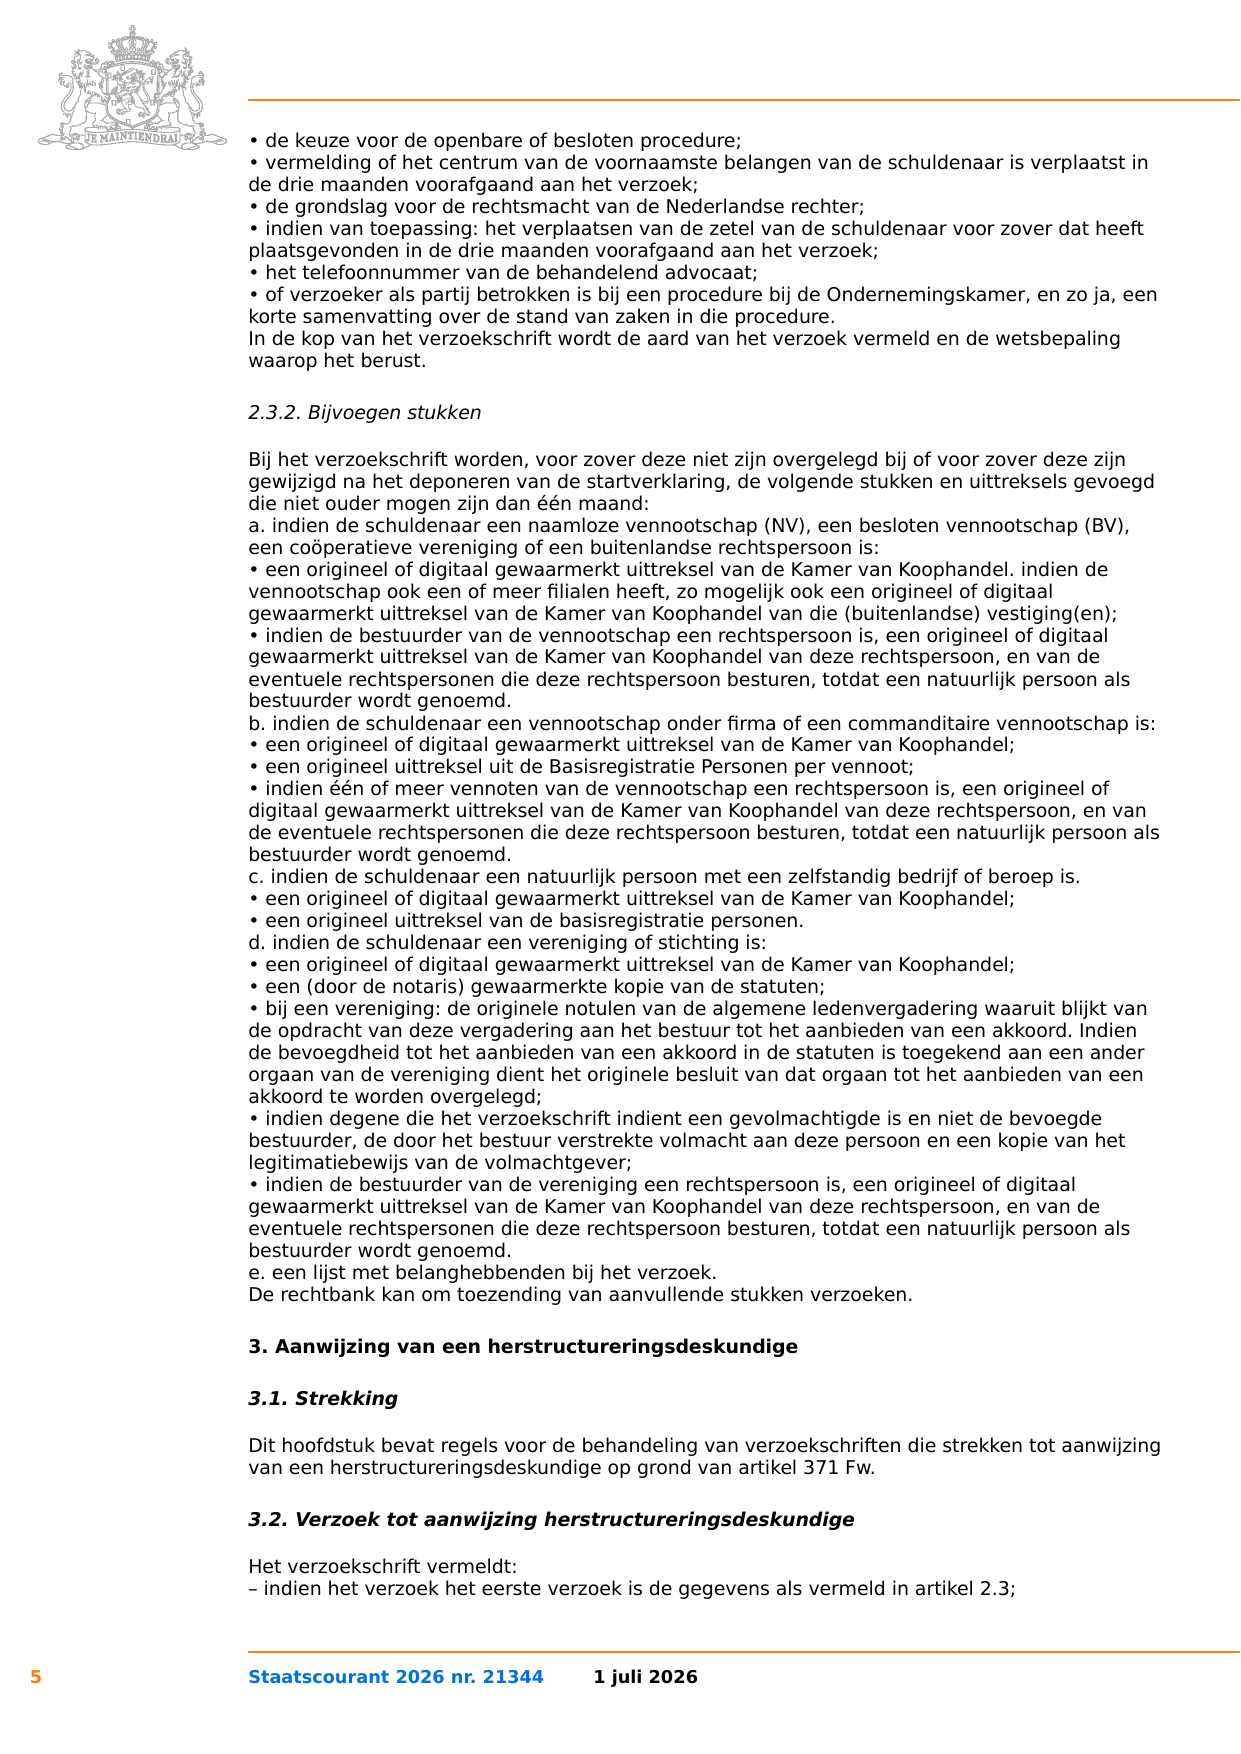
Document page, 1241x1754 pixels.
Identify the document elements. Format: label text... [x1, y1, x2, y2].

subtitle 3. Aanwijzing van een herstructureringsdeskundige [248, 1336, 1163, 1358]
text • een origineel of digitaal gewaarmerkt uittreksel van de Kamer van Koophandel; [248, 954, 1163, 976]
picture [38, 25, 227, 150]
text • indien één of meer vennoten van de vennootschap een rechtspersoon is, een origineel of digitaal gewaarmerkt uittreksel van de Kamer van Koophandel van deze rechtspersoon, en van de eventuele rechtspersonen die deze rechtspersoon besturen, totdat een natuurlijk persoon als bestuurder wordt genoemd. [248, 778, 1163, 866]
text • indien de bestuurder van de vennootschap een rechtspersoon is, een origineel of digitaal gewaarmerkt uittreksel van de Kamer van Koophandel van deze rechtspersoon, en van de eventuele rechtspersonen die deze rechtspersoon besturen, totdat een natuurlijk persoon als bestuurder wordt genoemd. [248, 624, 1163, 712]
text In de kop van het verzoekschrift wordt de aard van het verzoek vermeld en de wetsbepaling waarop het berust. [248, 328, 1163, 372]
text • indien de bestuurder van de vereniging een rechtspersoon is, een origineel of digitaal gewaarmerkt uittreksel van de Kamer van Koophandel van deze rechtspersoon, en van de eventuele rechtspersonen die deze rechtspersoon besturen, totdat een natuurlijk persoon als bestuurder wordt genoemd. [248, 1174, 1163, 1262]
text Het verzoekschrift vermeldt: [248, 1556, 1163, 1578]
text • indien degene die het verzoekschrift indient een gevolmachtigde is en niet de bevoegde bestuurder, de door het bestuur verstrekte volmacht aan deze persoon en een kopie van het legitimatiebewijs van de volmachtgever; [248, 1108, 1163, 1174]
text Dit hoofdstuk bevat regels voor de behandeling van verzoekschriften die strekken tot aanwijzing van een herstructureringsdeskundige op grond van artikel 371 Fw. [248, 1435, 1163, 1479]
text b. indien de schuldenaar een vennootschap onder firma of een commanditaire vennootschap is: [248, 712, 1163, 734]
text Bij het verzoekschrift worden, voor zover deze niet zijn overgelegd bij of voor zover deze zijn gewijzigd na het deponeren van de startverklaring, de volgende stukken en uittreksels gevoegd die niet ouder mogen zijn dan één maand: [248, 449, 1163, 514]
text • de keuze voor de openbare of besloten procedure; [248, 130, 1163, 152]
text e. een lijst met belanghebbenden bij het verzoek. [248, 1262, 1163, 1284]
text c. indien de schuldenaar een natuurlijk persoon met een zelfstandig bedrijf of beroep is. [248, 866, 1163, 888]
text • een origineel of digitaal gewaarmerkt uittreksel van de Kamer van Koophandel. indien de vennootschap ook een of meer filialen heeft, zo mogelijk ook een origineel of digitaal gewaarmerkt uittreksel van de Kamer van Koophandel van die (buitenlandse) vestiging(en); [248, 558, 1163, 624]
text • een origineel uittreksel van de basisregistratie personen. [248, 910, 1163, 932]
subtitle 3.2. Verzoek tot aanwijzing herstructureringsdeskundige [248, 1509, 1163, 1531]
text – indien het verzoek het eerste verzoek is de gegevens als vermeld in artikel 2.3; [248, 1578, 1163, 1600]
text • een origineel uittreksel uit de Basisregistratie Personen per vennoot; [248, 756, 1163, 778]
text a. indien de schuldenaar een naamloze vennootschap (NV), een besloten vennootschap (BV), een coöperatieve vereniging of een buitenlandse rechtspersoon is: [248, 514, 1163, 558]
subtitle 3.1. Strekking [248, 1388, 1163, 1410]
text • indien van toepassing: het verplaatsen van de zetel van de schuldenaar voor zover dat heeft plaatsgevonden in de drie maanden voorafgaand aan het verzoek; [248, 218, 1163, 262]
text • een origineel of digitaal gewaarmerkt uittreksel van de Kamer van Koophandel; [248, 734, 1163, 756]
text • de grondslag voor de rechtsmacht van de Nederlandse rechter; [248, 196, 1163, 218]
text De rechtbank kan om toezending van aanvullende stukken verzoeken. [248, 1284, 1163, 1306]
text d. indien de schuldenaar een vereniging of stichting is: [248, 932, 1163, 954]
text • bij een vereniging: de originele notulen van de algemene ledenvergadering waaruit blijkt van de opdracht van deze vergadering aan het bestuur tot het aanbieden van een akkoord. Indien de bevoegdheid tot het aanbieden van een akkoord in de statuten is toegekend aan een ander orgaan van de vereniging dient het originele besluit van dat orgaan tot het aanbieden van een akkoord te worden overgelegd; [248, 998, 1163, 1108]
text • vermelding of het centrum van de voornaamste belangen van de schuldenaar is verplaatst in de drie maanden voorafgaand aan het verzoek; [248, 152, 1163, 196]
text • het telefoonnummer van de behandelend advocaat; [248, 262, 1163, 284]
text • of verzoeker als partij betrokken is bij een procedure bij de Ondernemingskamer, en zo ja, een korte samenvatting over de stand van zaken in die procedure. [248, 284, 1163, 328]
text • een (door de notaris) gewaarmerkte kopie van de statuten; [248, 976, 1163, 998]
subtitle 2.3.2. Bijvoegen stukken [248, 402, 1163, 424]
text • een origineel of digitaal gewaarmerkt uittreksel van de Kamer van Koophandel; [248, 888, 1163, 910]
